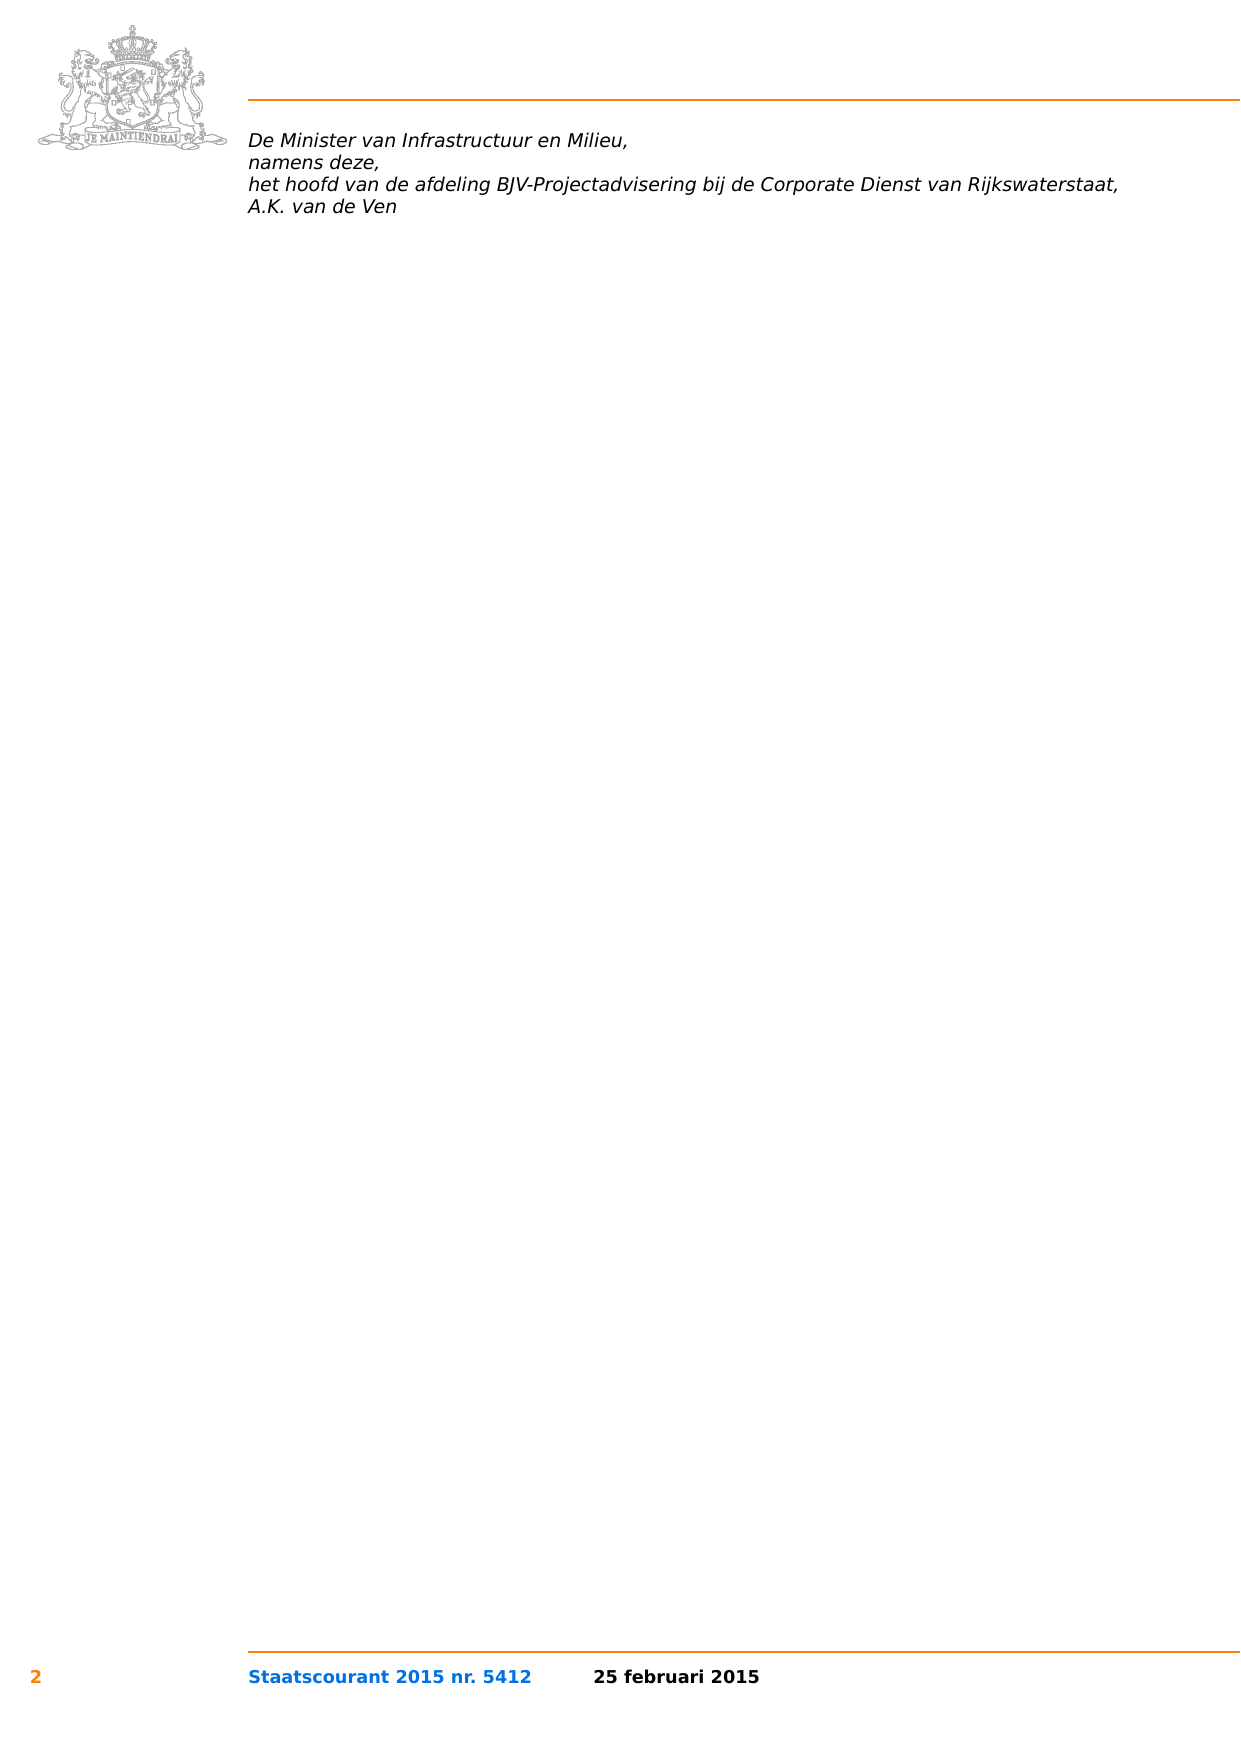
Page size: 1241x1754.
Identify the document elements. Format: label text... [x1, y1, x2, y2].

picture [38, 25, 227, 150]
text De Minister van Infrastructuur en Milieu, namens deze, het hoofd van de afdeling BJV-Projectadvisering bij de Corporate Dienst van Rijkswaterstaat, A.K. van de Ven [248, 130, 1163, 218]
